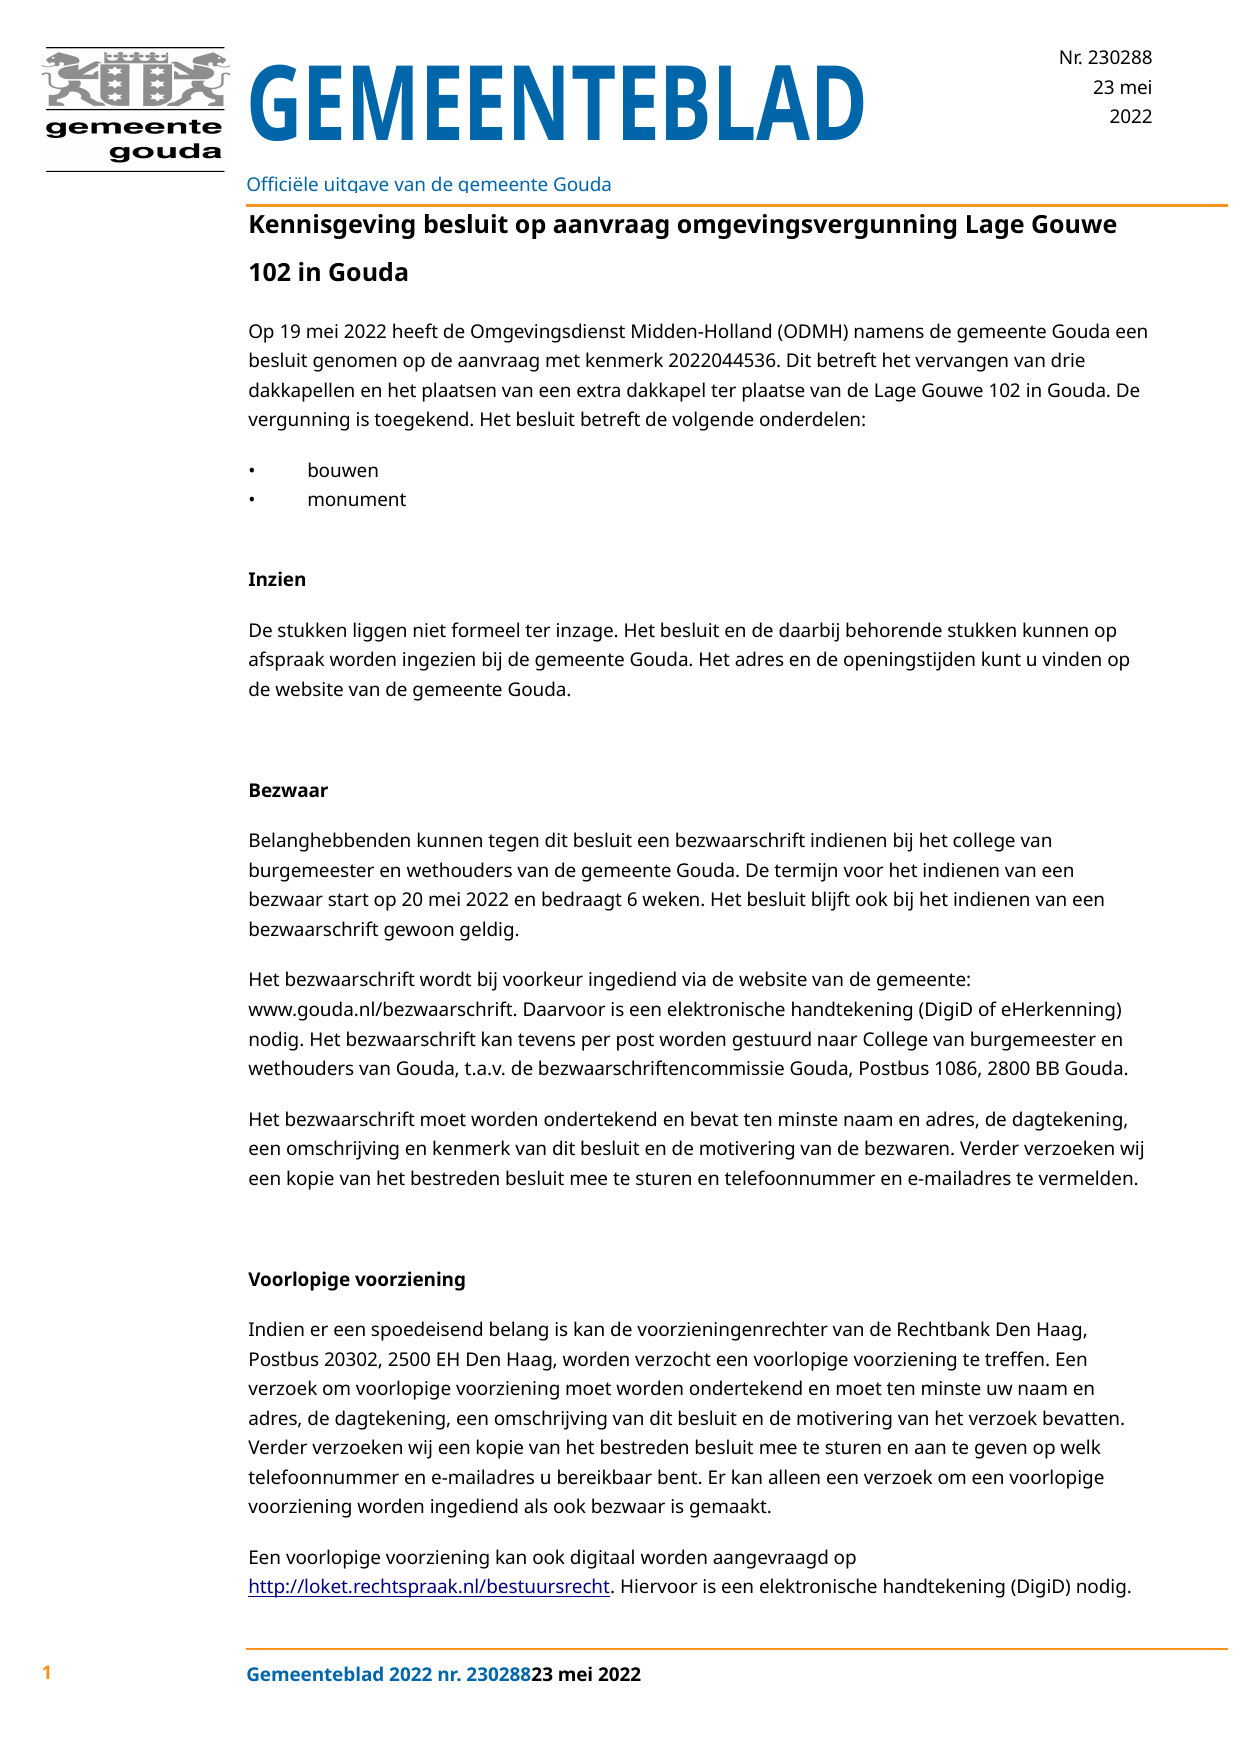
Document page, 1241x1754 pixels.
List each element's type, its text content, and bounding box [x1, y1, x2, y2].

text Bezwaar [248, 777, 1152, 803]
text Belanghebbenden kunnen tegen dit besluit een bezwaarschrift indienen bij het college van burgemeester en wethouders van de gemeente Gouda. De termijn voor het indienen van een bezwaar start op 20 mei 2022 en bedraagt 6 weken. Het besluit blijft ook bij het indienen van een bezwaarschrift gewoon geldig. [248, 827, 1152, 942]
text De stukken liggen niet formeel ter inzage. Het besluit en de daarbij behorende stukken kunnen op afspraak worden ingezien bij de gemeente Gouda. Het adres en de openingstijden kunt u vinden op de website van de gemeente Gouda. [248, 617, 1152, 702]
text Op 19 mei 2022 heeft de Omgevingsdienst Midden-Holland (ODMH) namens de gemeente Gouda een besluit genomen op de aanvraag met kenmerk 2022044536. Dit betreft het vervangen van drie dakkapellen en het plaatsen van een extra dakkapel ter plaatse van de Lage Gouwe 102 in Gouda. De vergunning is toegekend. Het besluit betreft de volgende onderdelen: [248, 318, 1152, 432]
text Kennisgeving besluit op aanvraag omgevingsvergunning Lage Gouwe 102 in Gouda [248, 207, 1152, 288]
text Het bezwaarschrift wordt bij voorkeur ingediend via de website van de gemeente: www.gouda.nl/bezwaarschrift. Daarvoor is een elektronische handtekening (DigiD of eHerkenning) nodig. Het bezwaarschrift kan tevens per post worden gestuurd naar College van burgemeester en wethouders van Gouda, t.a.v. de bezwaarschriftencommissie Gouda, Postbus 1086, 2800 BB Gouda. [248, 967, 1152, 1081]
text Het bezwaarschrift moet worden ondertekend en bevat ten minste naam en adres, de dagtekening, een omschrijving en kenmerk van dit besluit en de motivering van de bezwaren. Verder verzoeken wij een kopie van het bestreden besluit mee te sturen en telefoonnummer en e-mailadres te vermelden. [248, 1106, 1152, 1191]
picture [41, 47, 231, 172]
text Een voorlopige voorziening kan ook digitaal worden aangevraagd op http://loket.rechtspraak.nl/bestuursrecht. Hiervoor is een elektronische handtekening (DigiD) nodig. [248, 1544, 1152, 1599]
text Indien er een spoedeisend belang is kan de voorzieningenrechter van de Rechtbank Den Haag, Postbus 20302, 2500 EH Den Haag, worden verzocht een voorlopige voorziening te treffen. Een verzoek om voorlopige voorziening moet worden ondertekend en moet ten minste uw naam en adres, de dagtekening, een omschrijving van dit besluit en de motivering van het verzoek bevatten. Verder verzoeken wij een kopie van het bestreden besluit mee te sturen en aan te geven op welk telefoonnummer en e-mailadres u bereikbaar bent. Er kan alleen een verzoek om een voorlopige voorziening worden ingediend als ook bezwaar is gemaakt. [248, 1316, 1152, 1519]
list bouwen [248, 457, 1152, 483]
text Inzien [248, 567, 1152, 592]
text Voorlopige voorziening [248, 1266, 1152, 1292]
list monument [248, 487, 1152, 512]
